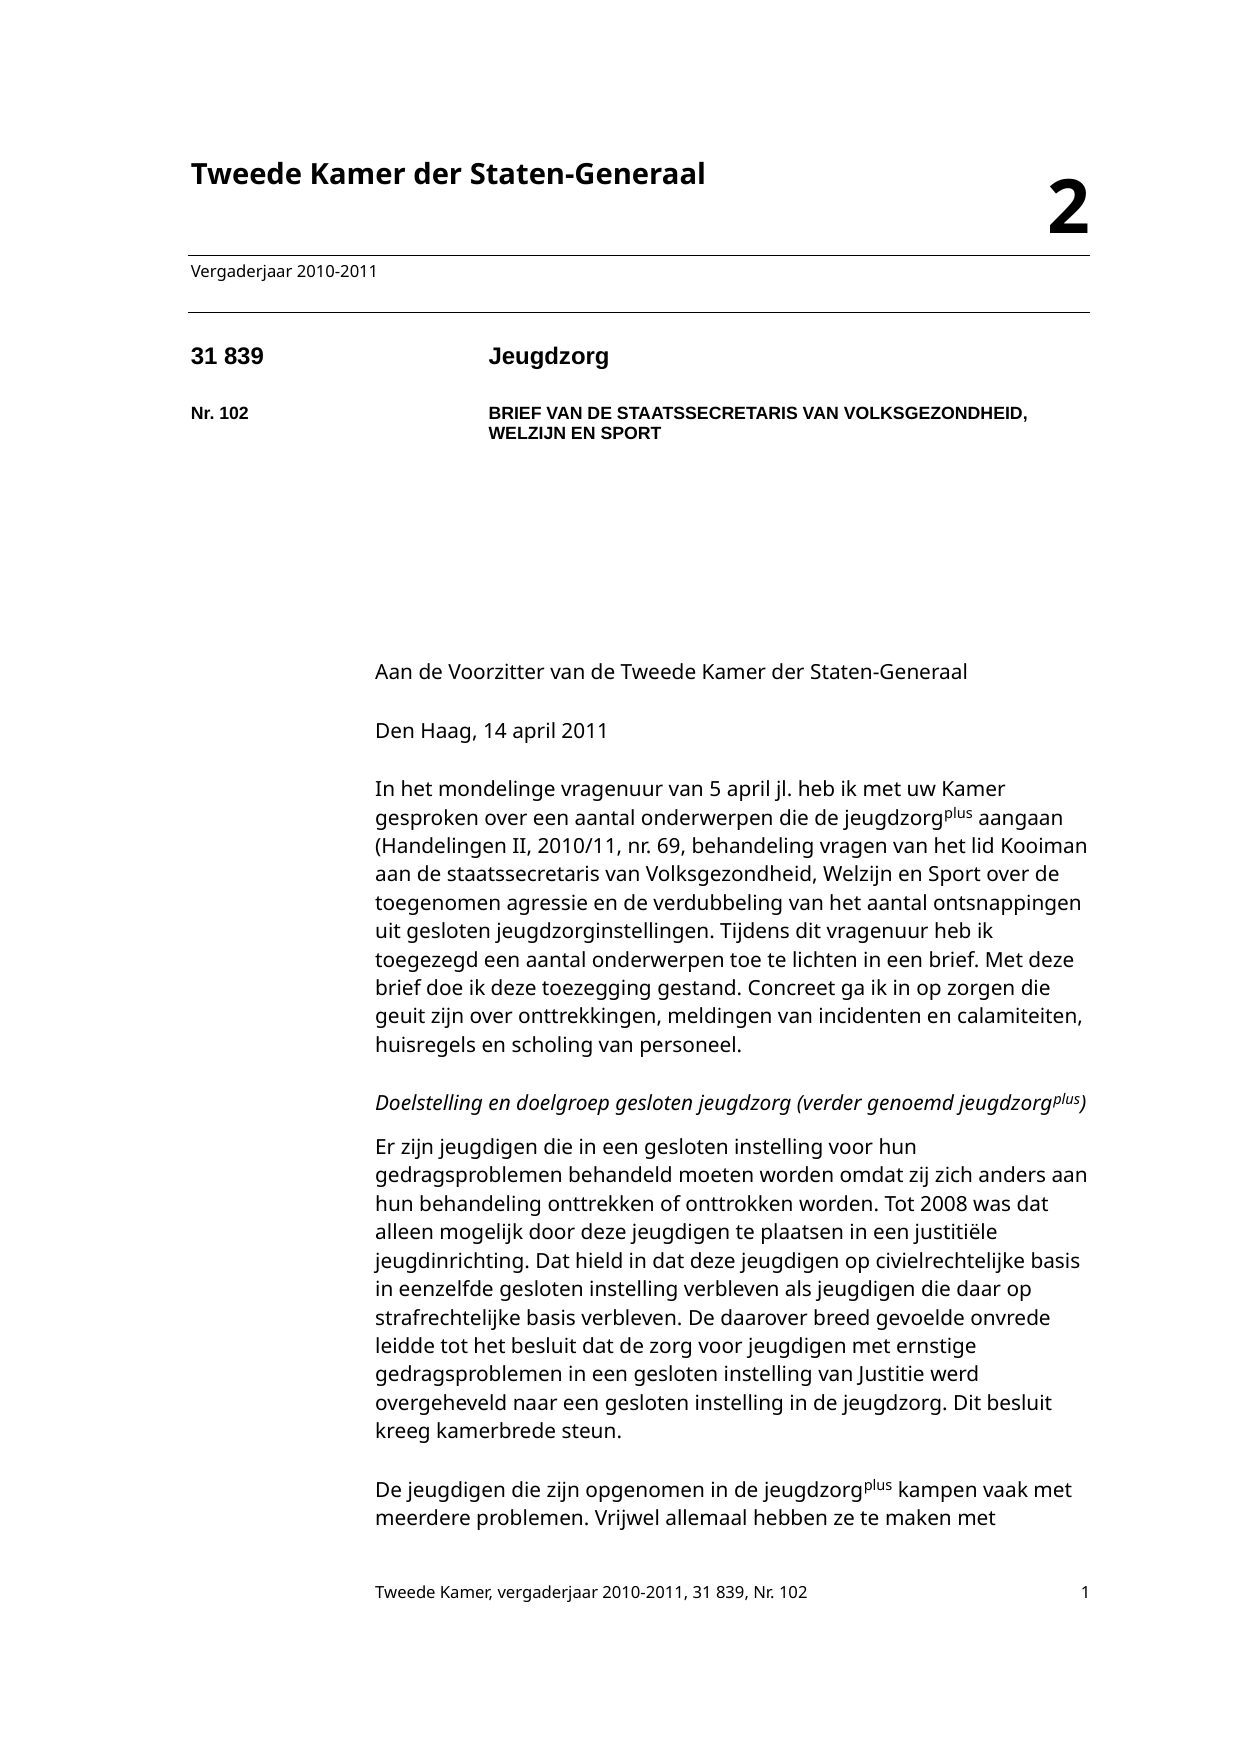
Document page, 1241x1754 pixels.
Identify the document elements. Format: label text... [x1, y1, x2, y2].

table_header Tweede Kamer der Staten-Generaal [188, 150, 909, 255]
text In het mondelinge vragenuur van 5 april jl. heb ik met uw Kamer gesproken over een aantal onderwerpen die de jeugdzorgplus aangaan (Handelingen II, 2010/11, nr. 69, behandeling vragen van het lid Kooiman aan de staatssecretaris van Volksgezondheid, Welzijn en Sport over de toegenomen agressie en de verdubbeling van het aantal ontsnappingen uit gesloten jeugdzorginstellingen. Tijdens dit vragenuur heb ik toegezegd een aantal onderwerpen toe te lichten in een brief. Met deze brief doe ik deze toezegging gestand. Concreet ga ik in op zorgen die geuit zijn over onttrekkingen, meldingen van incidenten en calamiteiten, huisregels en scholing van personeel. [375, 774, 1090, 1058]
table_cell [188, 313, 485, 339]
text Den Haag, 14 april 2011 [375, 716, 1090, 744]
text Doelstelling en doelgroep gesloten jeugdzorg (verder genoemd jeugdzorgplus) [375, 1088, 1090, 1117]
table_cell [485, 256, 1090, 312]
table_cell Nr. 102 [188, 399, 485, 539]
table_cell BRIEF VAN DE STAATSSECRETARIS VAN VOLKSGEZONDHEID, WELZIJN EN SPORT [485, 399, 1090, 539]
text De jeugdigen die zijn opgenomen in de jeugdzorgplus kampen vaak met meerdere problemen. Vrijwel allemaal hebben ze te maken met [375, 1475, 1090, 1532]
table_cell 31 839 [188, 339, 485, 399]
table_cell [485, 313, 1090, 339]
table_cell Vergaderjaar 2010-2011 [188, 256, 485, 312]
text Aan de Voorzitter van de Tweede Kamer der Staten-Generaal [375, 657, 1090, 686]
table_cell Jeugdzorg [485, 339, 1090, 399]
table_header 2 [910, 150, 1090, 255]
text Er zijn jeugdigen die in een gesloten instelling voor hun gedragsproblemen behandeld moeten worden omdat zij zich anders aan hun behandeling onttrekken of onttrokken worden. Tot 2008 was dat alleen mogelijk door deze jeugdigen te plaatsen in een justitiële jeugdinrichting. Dat hield in dat deze jeugdigen op civielrechtelijke basis in eenzelfde gesloten instelling verbleven als jeugdigen die daar op strafrechtelijke basis verbleven. De daarover breed gevoelde onvrede leidde tot het besluit dat de zorg voor jeugdigen met ernstige gedragsproblemen in een gesloten instelling van Justitie werd overgeheveld naar een gesloten instelling in de jeugdzorg. Dit besluit kreeg kamerbrede steun. [375, 1132, 1090, 1445]
